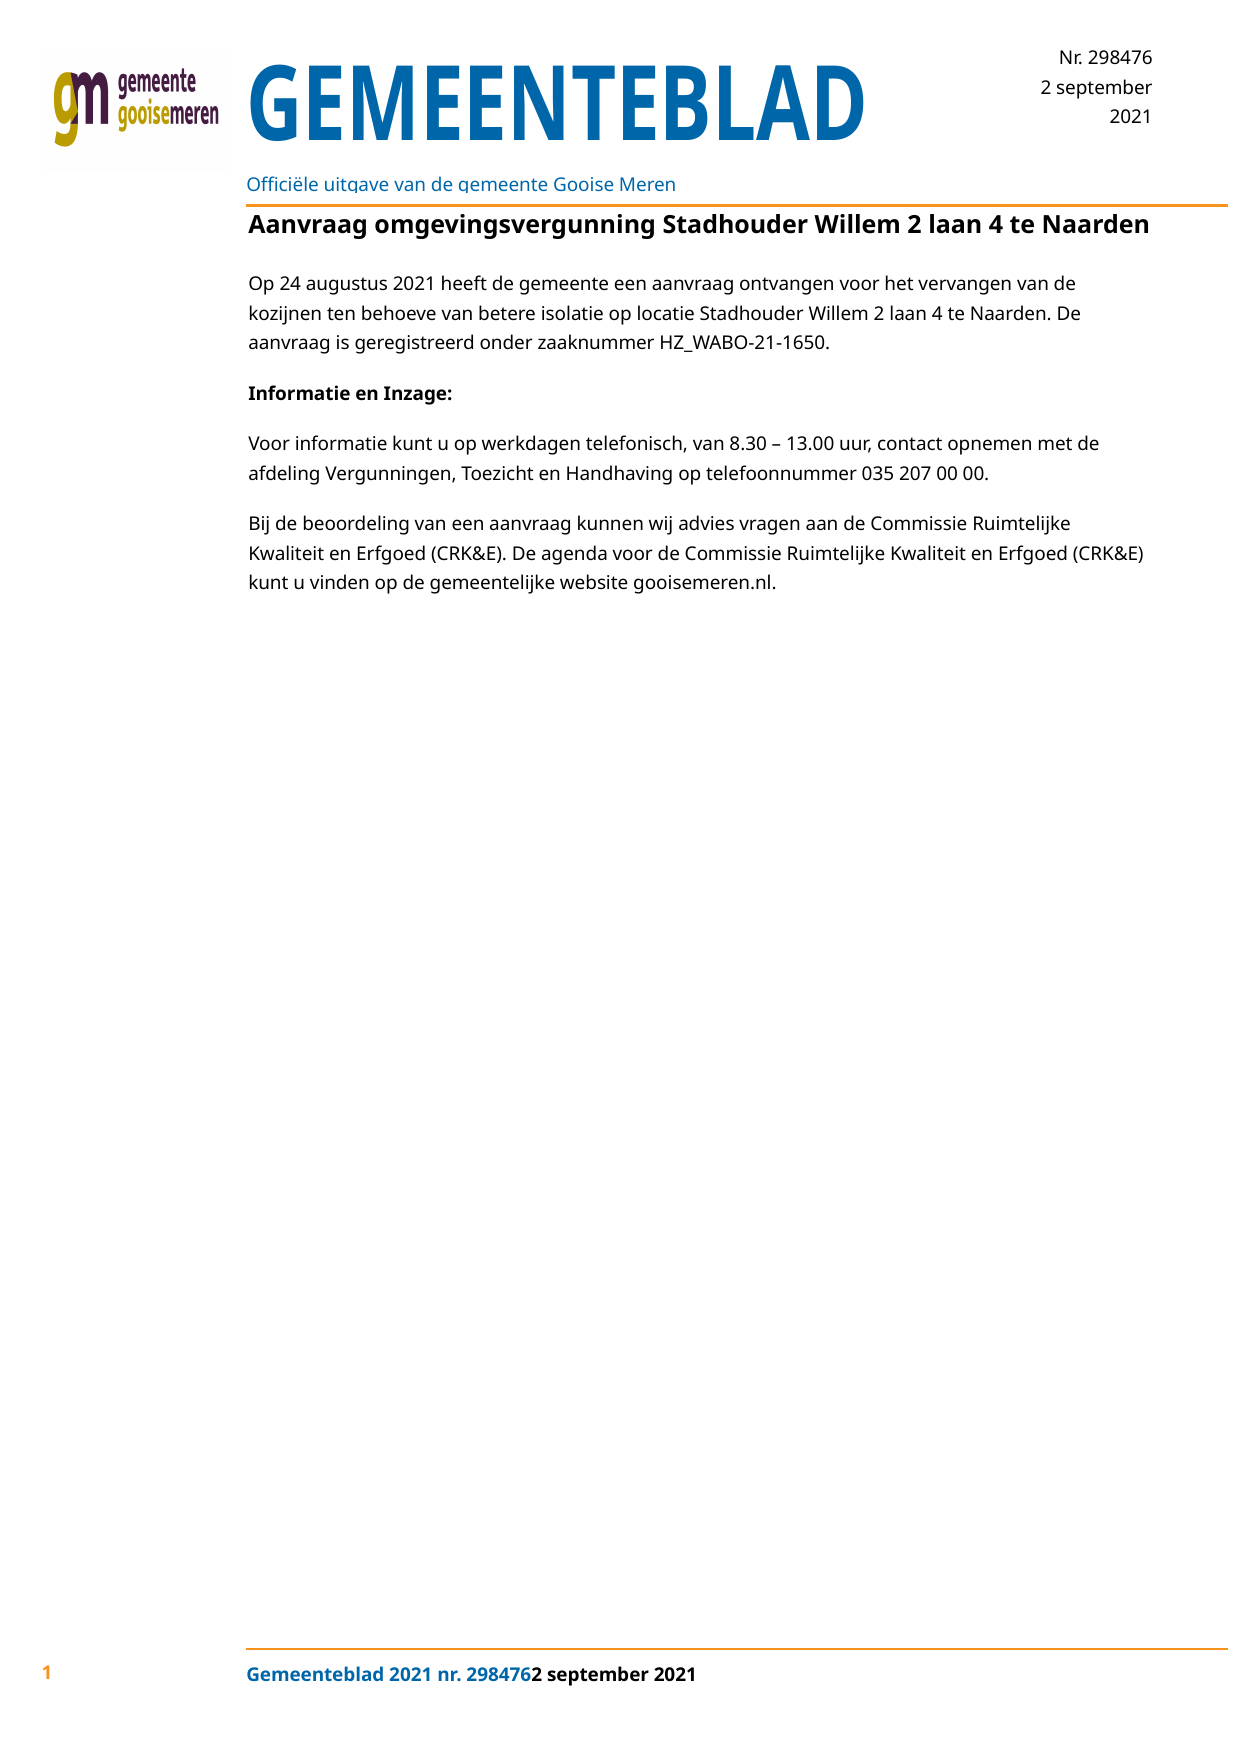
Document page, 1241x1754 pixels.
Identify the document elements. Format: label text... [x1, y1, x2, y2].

text Voor informatie kunt u op werkdagen telefonisch, van 8.30 – 13.00 uur, contact opnemen met de afdeling Vergunningen, Toezicht en Handhaving op telefoonnummer 035 207 00 00. [248, 430, 1152, 486]
picture [41, 47, 231, 172]
text Op 24 augustus 2021 heeft de gemeente een aanvraag ontvangen voor het vervangen van de kozijnen ten behoeve van betere isolatie op locatie Stadhouder Willem 2 laan 4 te Naarden. De aanvraag is geregistreerd onder zaaknummer HZ_WABO-21-1650. [248, 270, 1152, 355]
text Informatie en Inzage: [248, 380, 1152, 406]
text Bij de beoordeling van een aanvraag kunnen wij advies vragen aan de Commissie Ruimtelijke Kwaliteit en Erfgoed (CRK&E). De agenda voor de Commissie Ruimtelijke Kwaliteit en Erfgoed (CRK&E) kunt u vinden op de gemeentelijke website gooisemeren.nl. [248, 510, 1152, 595]
text Aanvraag omgevingsvergunning Stadhouder Willem 2 laan 4 te Naarden [248, 207, 1152, 241]
